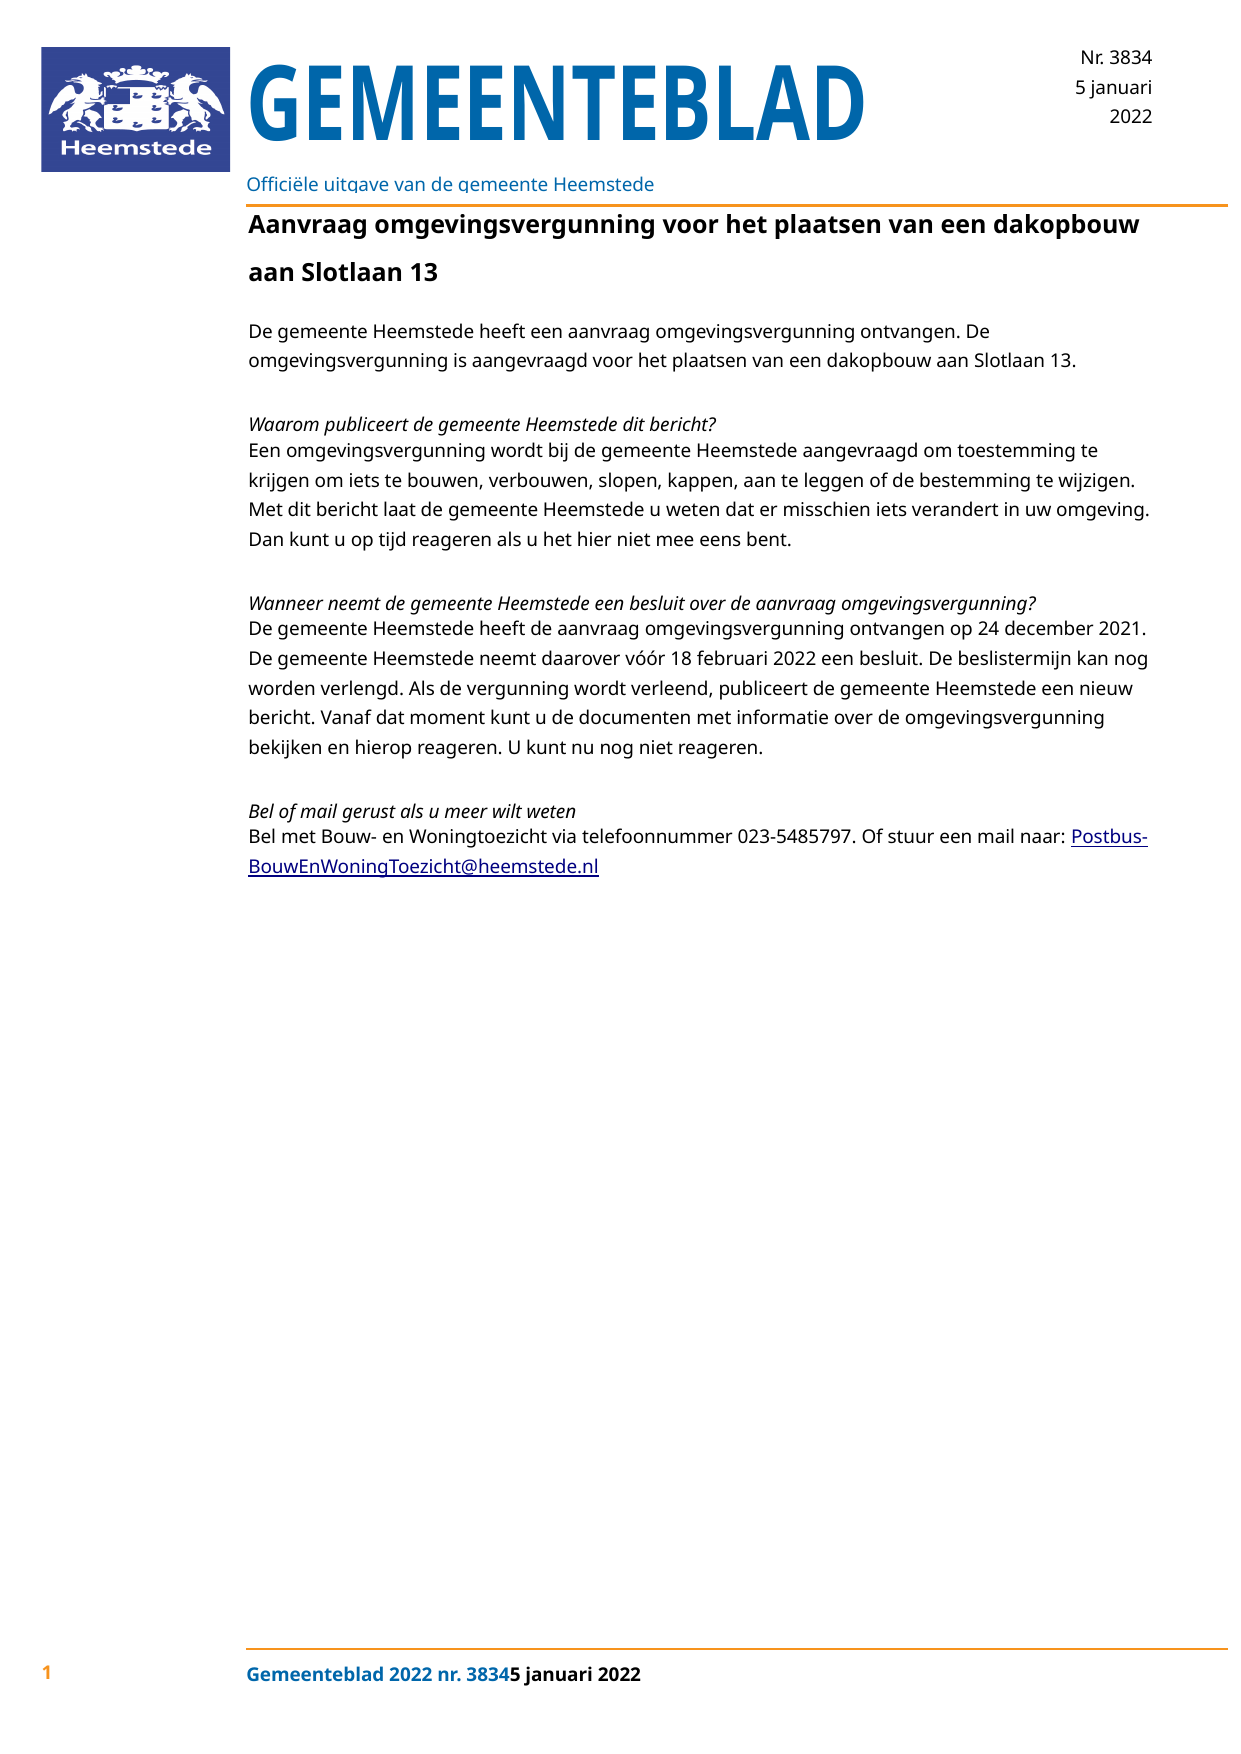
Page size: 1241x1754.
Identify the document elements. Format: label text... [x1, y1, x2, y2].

text Aanvraag omgevingsvergunning voor het plaatsen van een dakopbouw aan Slotlaan 13 [248, 207, 1152, 288]
text De gemeente Heemstede heeft een aanvraag omgevingsvergunning ontvangen. De omgevingsvergunning is aangevraagd voor het plaatsen van een dakopbouw aan Slotlaan 13. [248, 318, 1152, 373]
text Bel met Bouw- en Woningtoezicht via telefoonnummer 023-5485797. Of stuur een mail naar: Postbus-BouwEnWoningToezicht@heemstede.nl [248, 824, 1152, 879]
picture [41, 47, 231, 172]
text Een omgevingsvergunning wordt bij de gemeente Heemstede aangevraagd om toestemming te krijgen om iets te bouwen, verbouwen, slopen, kappen, aan te leggen of de bestemming te wijzigen. Met dit bericht laat de gemeente Heemstede u weten dat er misschien iets verandert in uw omgeving. Dan kunt u op tijd reageren als u het hier niet mee eens bent. [248, 437, 1152, 552]
text De gemeente Heemstede heeft de aanvraag omgevingsvergunning ontvangen op 24 december 2021. De gemeente Heemstede neemt daarover vóór 18 februari 2022 een besluit. De beslistermijn kan nog worden verlengd. Als de vergunning wordt verleend, publiceert de gemeente Heemstede een nieuw bericht. Vanaf dat moment kunt u de documenten met informatie over de omgevingsvergunning bekijken en hierop reageren. U kunt nu nog niet reageren. [248, 616, 1152, 760]
text Bel of mail gerust als u meer wilt weten [248, 798, 1152, 824]
text Wanneer neemt de gemeente Heemstede een besluit over de aanvraag omgevingsvergunning? [248, 590, 1152, 616]
text Waarom publiceert de gemeente Heemstede dit bericht? [248, 411, 1152, 437]
